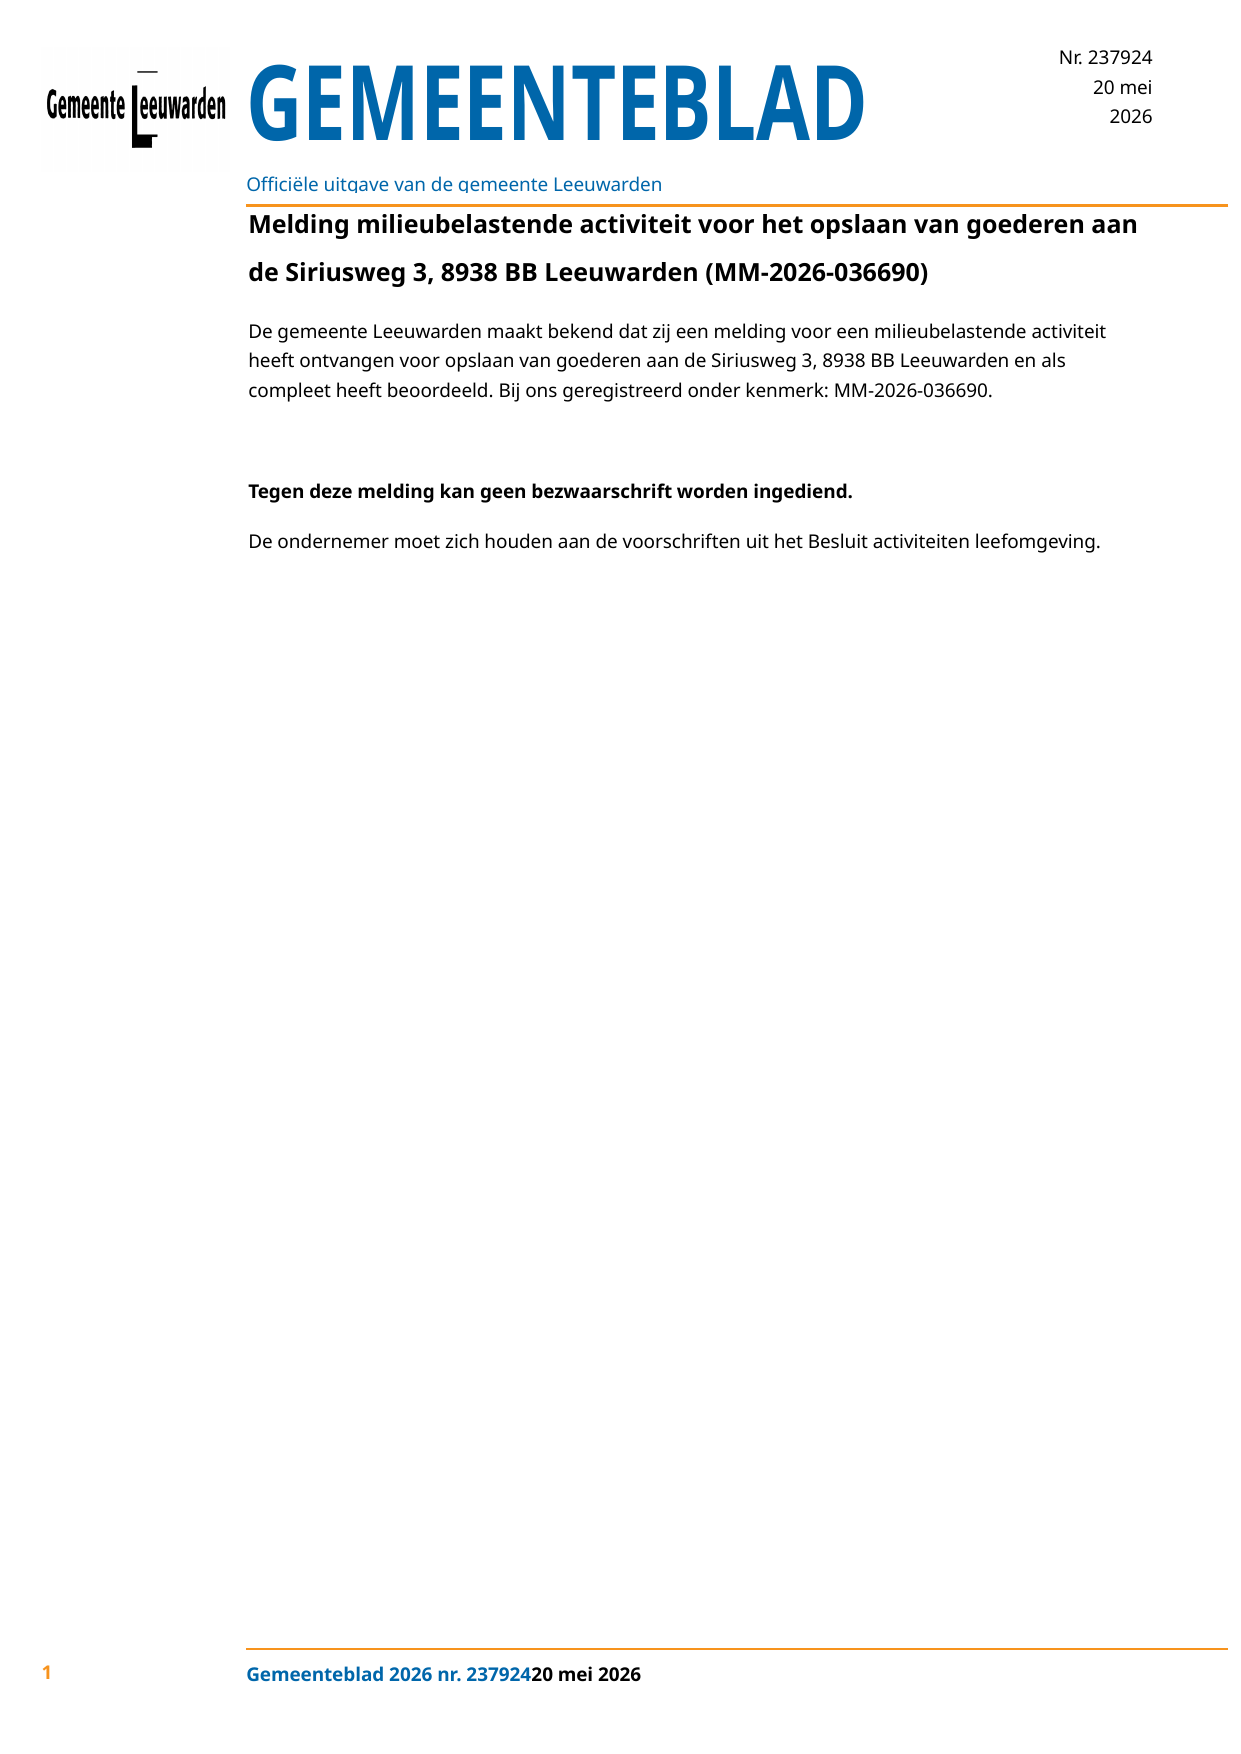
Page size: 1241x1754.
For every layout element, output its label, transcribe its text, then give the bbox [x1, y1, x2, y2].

text De ondernemer moet zich houden aan de voorschriften uit het Besluit activiteiten leefomgeving. [248, 528, 1152, 554]
text De gemeente Leeuwarden maakt bekend dat zij een melding voor een milieubelastende activiteit heeft ontvangen voor opslaan van goederen aan de Siriusweg 3, 8938 BB Leeuwarden en als compleet heeft beoordeeld. Bij ons geregistreerd onder kenmerk: MM-2026-036690. [248, 318, 1152, 403]
text Tegen deze melding kan geen bezwaarschrift worden ingediend. [248, 478, 1152, 504]
text Melding milieubelastende activiteit voor het opslaan van goederen aan de Siriusweg 3, 8938 BB Leeuwarden (MM-2026-036690) [248, 207, 1152, 288]
picture [41, 47, 231, 172]
